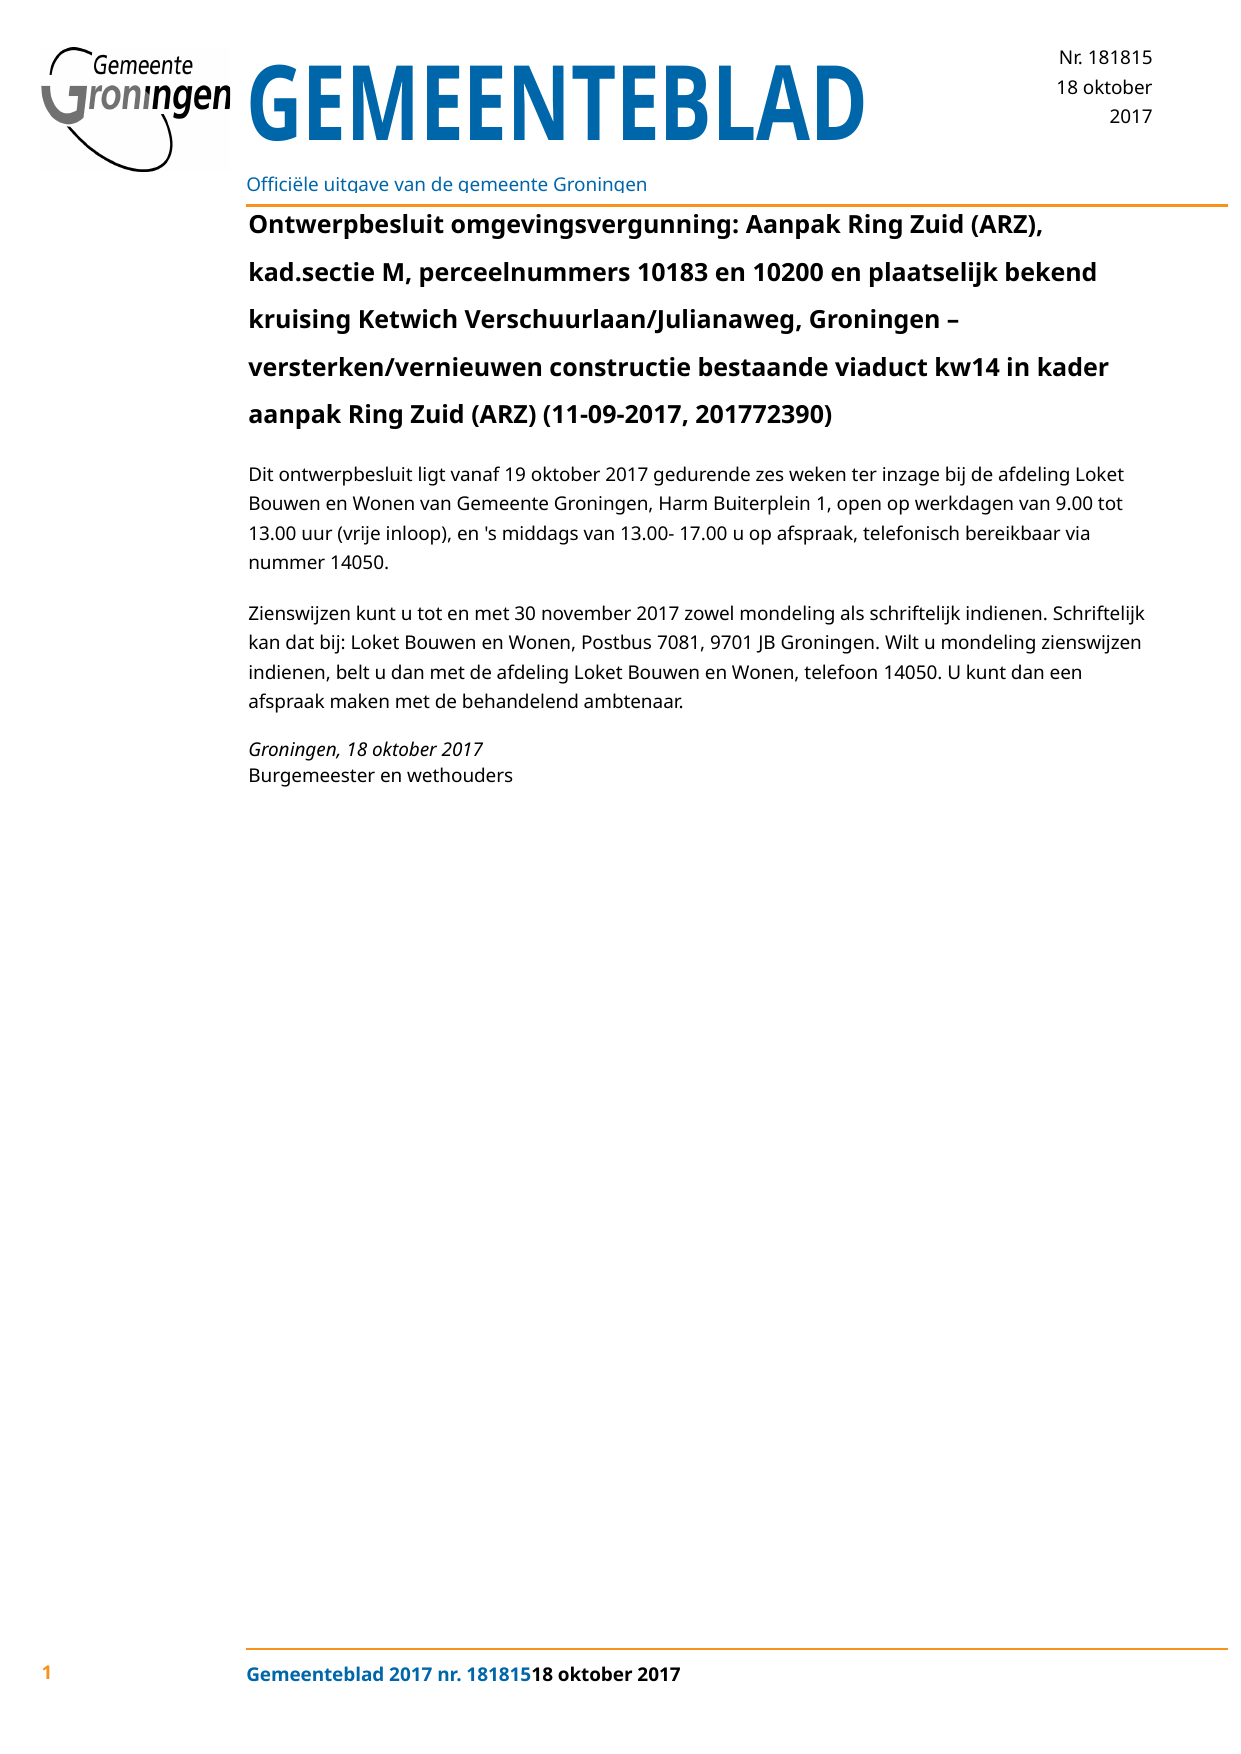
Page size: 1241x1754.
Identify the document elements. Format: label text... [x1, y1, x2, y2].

text Dit ontwerpbesluit ligt vanaf 19 oktober 2017 gedurende zes weken ter inzage bij de afdeling Loket Bouwen en Wonen van Gemeente Groningen, Harm Buiterplein 1, open op werkdagen van 9.00 tot 13.00 uur (vrije inloop), en 's middags van 13.00- 17.00 u op afspraak, telefonisch bereikbaar via nummer 14050. [248, 461, 1152, 575]
text Groningen, 18 oktober 2017 [248, 736, 1152, 762]
text Burgemeester en wethouders [248, 762, 1152, 788]
text Ontwerpbesluit omgevingsvergunning: Aanpak Ring Zuid (ARZ), kad.sectie M, perceelnummers 10183 en 10200 en plaatselijk bekend kruising Ketwich Verschuurlaan/Julianaweg, Groningen – versterken/vernieuwen constructie bestaande viaduct kw14 in kader aanpak Ring Zuid (ARZ) (11-09-2017, 201772390) [248, 207, 1152, 431]
picture [41, 47, 231, 172]
text Zienswijzen kunt u tot en met 30 november 2017 zowel mondeling als schriftelijk indienen. Schriftelijk kan dat bij: Loket Bouwen en Wonen, Postbus 7081, 9701 JB Groningen. Wilt u mondeling zienswijzen indienen, belt u dan met de afdeling Loket Bouwen en Wonen, telefoon 14050. U kunt dan een afspraak maken met de behandelend ambtenaar. [248, 600, 1152, 714]
